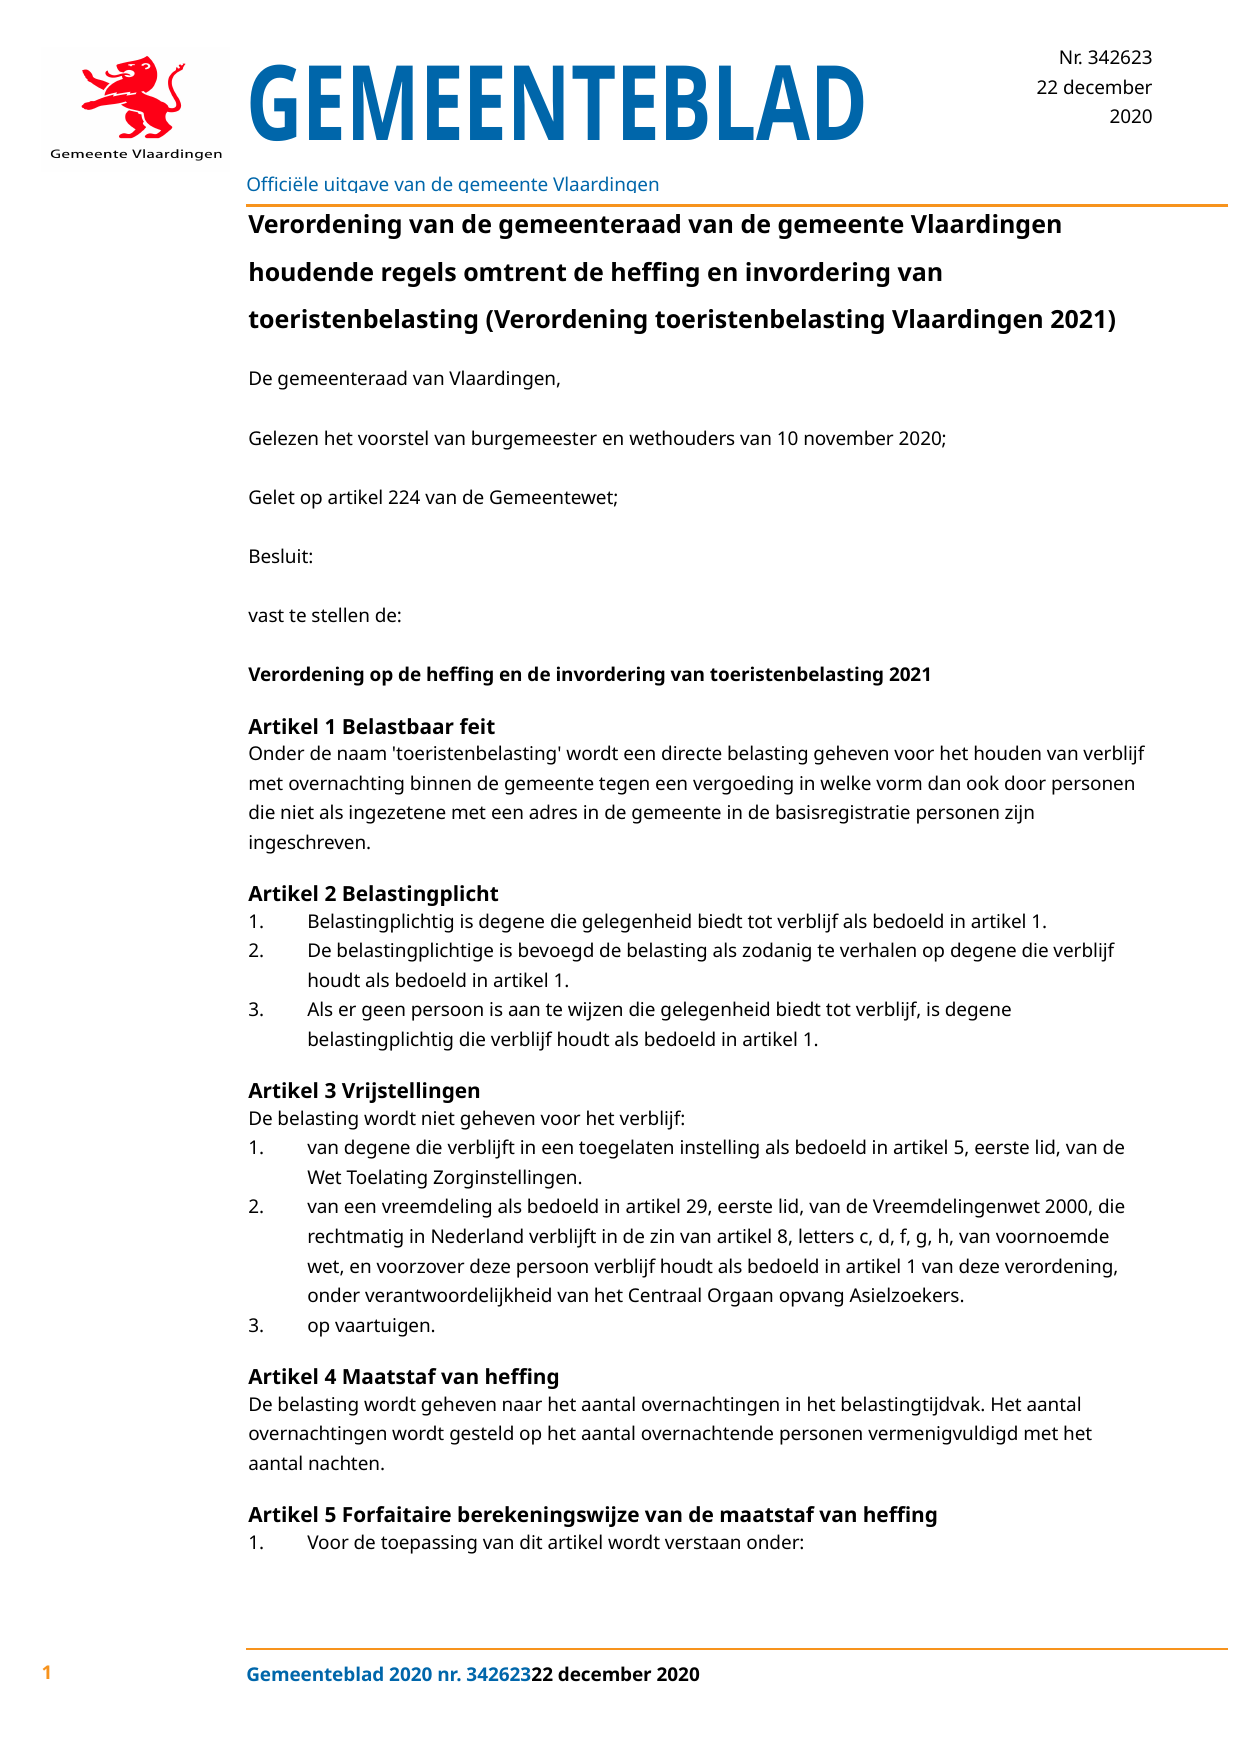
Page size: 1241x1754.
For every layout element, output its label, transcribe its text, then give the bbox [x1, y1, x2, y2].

text Artikel 4 Maatstaf van heffing [248, 1362, 1152, 1391]
list Als er geen persoon is aan te wijzen die gelegenheid biedt tot verblijf, is degene belastingplichtig die verblijf houdt als bedoeld in artikel 1. [248, 997, 1152, 1052]
list van een vreemdeling als bedoeld in artikel 29, eerste lid, van de Vreemdelingenwet 2000, die rechtmatig in Nederland verblijft in de zin van artikel 8, letters c, d, f, g, h, van voornoemde wet, en voorzover deze persoon verblijf houdt als bedoeld in artikel 1 van deze verordening, onder verantwoordelijkheid van het Centraal Orgaan opvang Asielzoekers. [248, 1194, 1152, 1308]
list De belastingplichtige is bevoegd de belasting als zodanig te verhalen op degene die verblijf houdt als bedoeld in artikel 1. [248, 937, 1152, 993]
text De belasting wordt geheven naar het aantal overnachtingen in het belastingtijdvak. Het aantal overnachtingen wordt gesteld op het aantal overnachtende personen vermenigvuldigd met het aantal nachten. [248, 1391, 1152, 1476]
text Gelet op artikel 224 van de Gemeentewet; [248, 484, 1152, 509]
list van degene die verblijft in een toegelaten instelling als bedoeld in artikel 5, eerste lid, van de Wet Toelating Zorginstellingen. [248, 1134, 1152, 1190]
text Gelezen het voorstel van burgemeester en wethouders van 10 november 2020; [248, 425, 1152, 450]
text Verordening op de heffing en de invordering van toeristenbelasting 2021 [248, 661, 1152, 687]
text Artikel 2 Belastingplicht [248, 879, 1152, 908]
text Onder de naam 'toeristenbelasting' wordt een directe belasting geheven voor het houden van verblijf met overnachting binnen de gemeente tegen een vergoeding in welke vorm dan ook door personen die niet als ingezetene met een adres in de gemeente in de basisregistratie personen zijn ingeschreven. [248, 740, 1152, 855]
text De belasting wordt niet geheven voor het verblijf: [248, 1105, 1152, 1131]
text Artikel 3 Vrijstellingen [248, 1077, 1152, 1105]
list op vaartuigen. [248, 1312, 1152, 1338]
text Besluit: [248, 543, 1152, 569]
text Verordening van de gemeenteraad van de gemeente Vlaardingen houdende regels omtrent de heffing en invordering van toeristenbelasting (Verordening toeristenbelasting Vlaardingen 2021) [248, 207, 1152, 336]
text De gemeenteraad van Vlaardingen, [248, 366, 1152, 391]
list Voor de toepassing van dit artikel wordt verstaan onder: [248, 1529, 1152, 1555]
text Artikel 1 Belastbaar feit [248, 712, 1152, 740]
text Artikel 5 Forfaitaire berekeningswijze van de maatstaf van heffing [248, 1501, 1152, 1529]
text vast te stellen de: [248, 602, 1152, 628]
picture [41, 47, 231, 172]
list Belastingplichtig is degene die gelegenheid biedt tot verblijf als bedoeld in artikel 1. [248, 908, 1152, 933]
